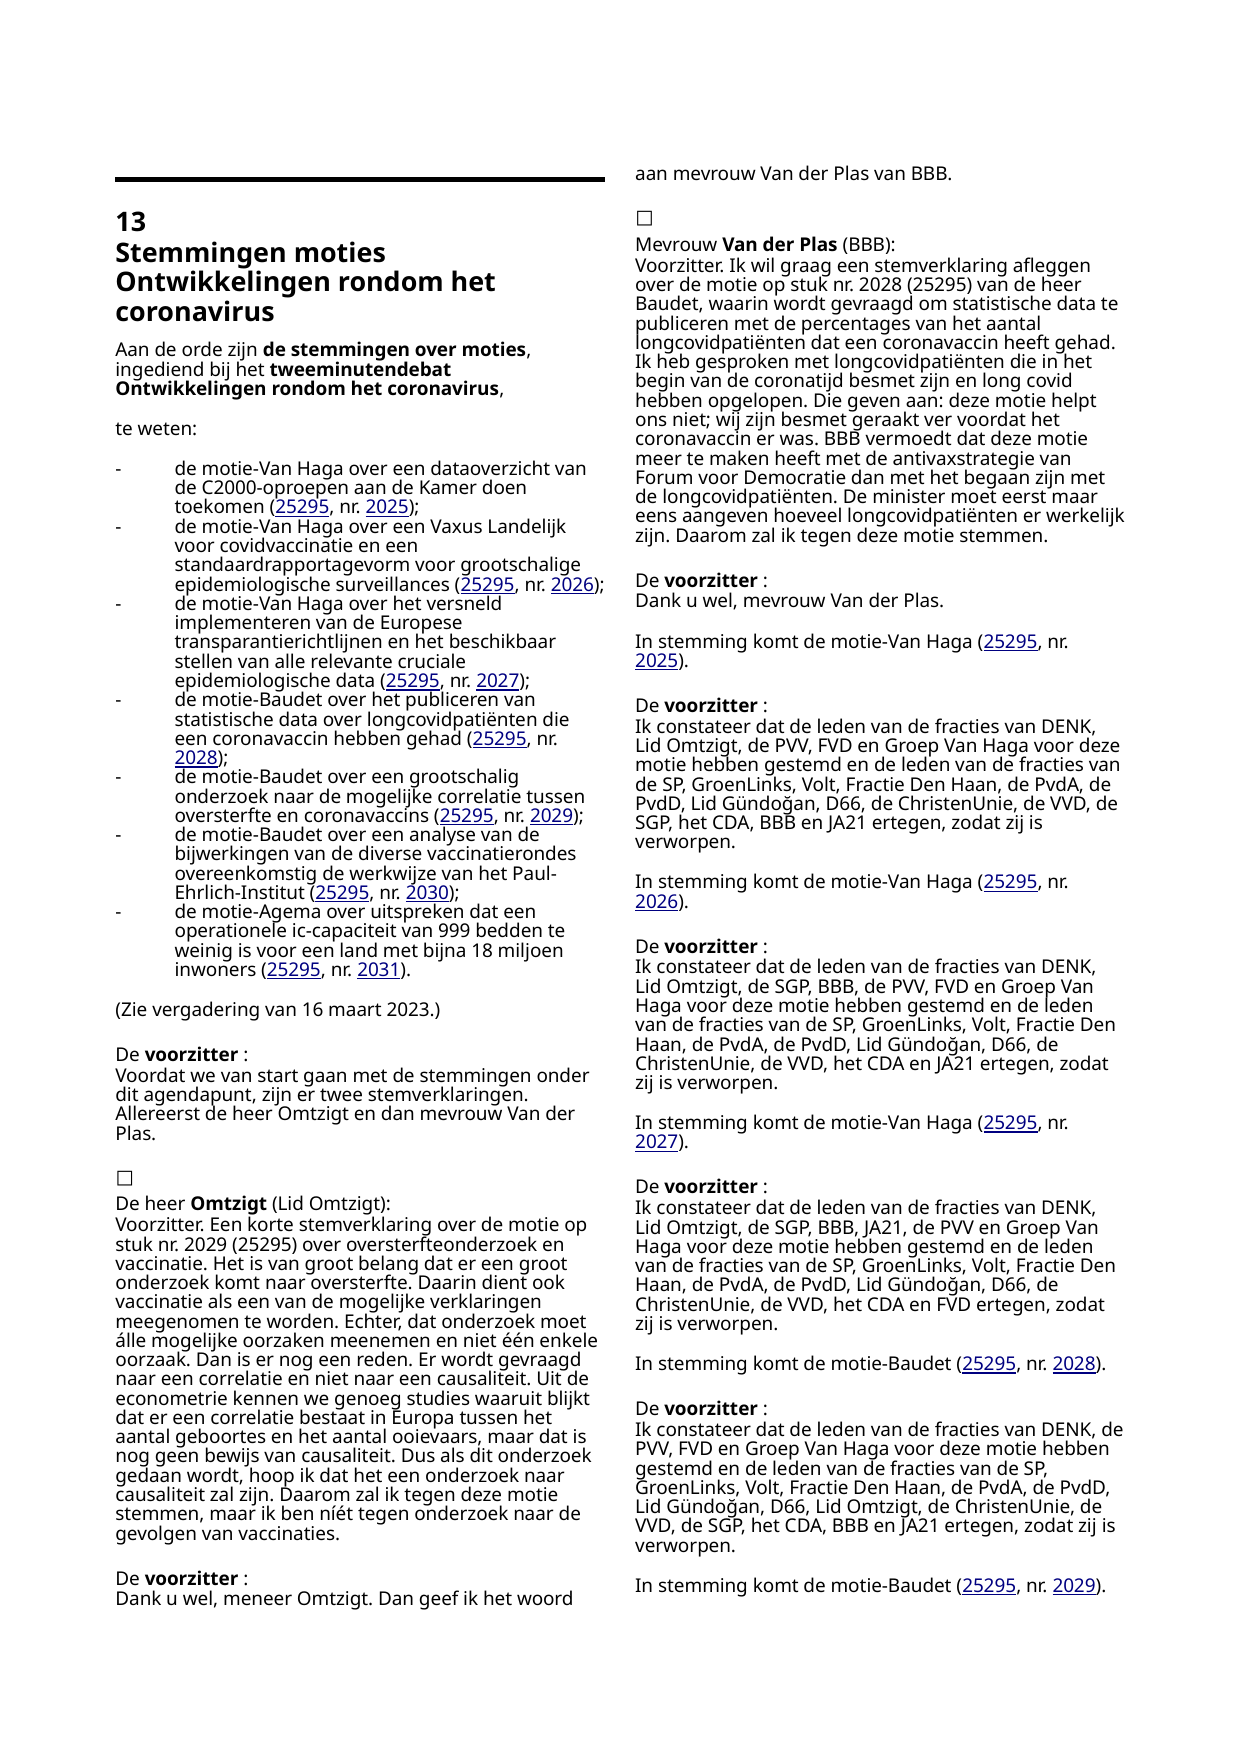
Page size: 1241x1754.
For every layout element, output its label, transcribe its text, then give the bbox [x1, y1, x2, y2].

text De voorzitter : [635, 567, 1125, 592]
list de motie-Van Haga over het versneld implementeren van de Europese transparantierichtlijnen en het beschikbaar stellen van alle relevante cruciale epidemiologische data (25295, nr. 2027); [115, 595, 605, 691]
text In stemming komt de motie-Van Haga (25295, nr. 2026). [635, 873, 1125, 912]
text Voordat we van start gaan met de stemmingen onder dit agendapunt, zijn er twee stemverklaringen. Allereerst de heer Omtzigt en dan mevrouw Van der Plas. [115, 1067, 605, 1144]
text ⬜ [115, 1165, 605, 1191]
text De voorzitter : [635, 1174, 1125, 1199]
list de motie-Agema over uitspreken dat een operationele ic-capaciteit van 999 bedden te weinig is voor een land met bijna 18 miljoen inwoners (25295, nr. 2031). [115, 903, 605, 980]
list de motie-Baudet over een analyse van de bijwerkingen van de diverse vaccinatierondes overeenkomstig de werkwijze van het Paul-Ehrlich-Institut (25295, nr. 2030); [115, 826, 605, 903]
text Ik constateer dat de leden van de fracties van DENK, Lid Omtzigt, de PVV, FVD en Groep Van Haga voor deze motie hebben gestemd en de leden van de fracties van de SP, GroenLinks, Volt, Fractie Den Haan, de PvdA, de PvdD, Lid Gündoğan, D66, de ChristenUnie, de VVD, de SGP, het CDA, BBB en JA21 ertegen, zodat zij is verworpen. [635, 718, 1125, 853]
text De voorzitter : [115, 1565, 605, 1590]
text Ik constateer dat de leden van de fracties van DENK, Lid Omtzigt, de SGP, BBB, de PVV, FVD en Groep Van Haga voor deze motie hebben gestemd en de leden van de fracties van de SP, GroenLinks, Volt, Fractie Den Haan, de PvdA, de PvdD, Lid Gündoğan, D66, de ChristenUnie, de VVD, het CDA en JA21 ertegen, zodat zij is verworpen. [635, 958, 1125, 1093]
text ⬜ [635, 205, 1125, 231]
text Dank u wel, meneer Omtzigt. Dan geef ik het woord [115, 1590, 605, 1610]
list de motie-Van Haga over een dataoverzicht van de C2000-oproepen aan de Kamer doen toekomen (25295, nr. 2025); [115, 460, 605, 518]
text In stemming komt de motie-Baudet (25295, nr. 2028). [635, 1355, 1125, 1374]
text De voorzitter : [115, 1041, 605, 1067]
text In stemming komt de motie-Van Haga (25295, nr. 2025). [635, 633, 1125, 671]
text In stemming komt de motie-Baudet (25295, nr. 2029). [635, 1577, 1125, 1596]
text Ik constateer dat de leden van de fracties van DENK, Lid Omtzigt, de SGP, BBB, JA21, de PVV en Groep Van Haga voor deze motie hebben gestemd en de leden van de fracties van de SP, GroenLinks, Volt, Fractie Den Haan, de PvdA, de PvdD, Lid Gündoğan, D66, de ChristenUnie, de VVD, het CDA en FVD ertegen, zodat zij is verworpen. [635, 1199, 1125, 1334]
text Mevrouw Van der Plas (BBB): [635, 231, 1125, 257]
text In stemming komt de motie-Van Haga (25295, nr. 2027). [635, 1114, 1125, 1153]
text aan mevrouw Van der Plas van BBB. [635, 165, 1125, 184]
text Stemmingen moties Ontwikkelingen rondom het coronavirus [115, 239, 605, 341]
text te weten: [115, 420, 605, 439]
text (Zie vergadering van 16 maart 2023.) [115, 1001, 605, 1020]
list de motie-Van Haga over een Vaxus Landelijk voor covidvaccinatie en een standaardrapportagevorm voor grootschalige epidemiologische surveillances (25295, nr. 2026); [115, 518, 605, 595]
text De voorzitter : [635, 692, 1125, 718]
text Aan de orde zijn de stemmingen over moties, ingediend bij het tweeminutendebat Ontwikkelingen rondom het coronavirus, [115, 341, 605, 399]
text De voorzitter : [635, 933, 1125, 958]
text Voorzitter. Een korte stemverklaring over de motie op stuk nr. 2029 (25295) over oversterfteonderzoek en vaccinatie. Het is van groot belang dat er een groot onderzoek komt naar oversterfte. Daarin dient ook vaccinatie als een van de mogelijke verklaringen meegenomen te worden. Echter, dat onderzoek moet álle mogelijke oorzaken meenemen en niet één enkele oorzaak. Dan is er nog een reden. Er wordt gevraagd naar een correlatie en niet naar een causaliteit. Uit de econometrie kennen we genoeg studies waaruit blijkt dat er een correlatie bestaat in Europa tussen het aantal geboortes en het aantal ooievaars, maar dat is nog geen bewijs van causaliteit. Dus als dit onderzoek gedaan wordt, hoop ik dat het een onderzoek naar causaliteit zal zijn. Daarom zal ik tegen deze motie stemmen, maar ik ben níét tegen onderzoek naar de gevolgen van vaccinaties. [115, 1216, 605, 1544]
text 13 [115, 203, 605, 239]
list de motie-Baudet over het publiceren van statistische data over longcovidpatiënten die een coronavaccin hebben gehad (25295, nr. 2028); [115, 691, 605, 768]
text De heer Omtzigt (Lid Omtzigt): [115, 1191, 605, 1216]
text Ik constateer dat de leden van de fracties van DENK, de PVV, FVD en Groep Van Haga voor deze motie hebben gestemd en de leden van de fracties van de SP, GroenLinks, Volt, Fractie Den Haan, de PvdA, de PvdD, Lid Gündoğan, D66, Lid Omtzigt, de ChristenUnie, de VVD, de SGP, het CDA, BBB en JA21 ertegen, zodat zij is verworpen. [635, 1421, 1125, 1556]
list de motie-Baudet over een grootschalig onderzoek naar de mogelijke correlatie tussen oversterfte en coronavaccins (25295, nr. 2029); [115, 768, 605, 826]
text Dank u wel, mevrouw Van der Plas. [635, 592, 1125, 612]
text Voorzitter. Ik wil graag een stemverklaring afleggen over de motie op stuk nr. 2028 (25295) van de heer Baudet, waarin wordt gevraagd om statistische data te publiceren met de percentages van het aantal longcovidpatiënten dat een coronavaccin heeft gehad. Ik heb gesproken met longcovidpatiënten die in het begin van de coronatijd besmet zijn en long covid hebben opgelopen. Die geven aan: deze motie helpt ons niet; wij zijn besmet geraakt ver voordat het coronavaccin er was. BBB vermoedt dat deze motie meer te maken heeft met de antivaxstrategie van Forum voor Democratie dan met het begaan zijn met de longcovidpatiënten. De minister moet eerst maar eens aangeven hoeveel longcovidpatiënten er werkelijk zijn. Daarom zal ik tegen deze motie stemmen. [635, 257, 1125, 546]
text De voorzitter : [635, 1395, 1125, 1421]
